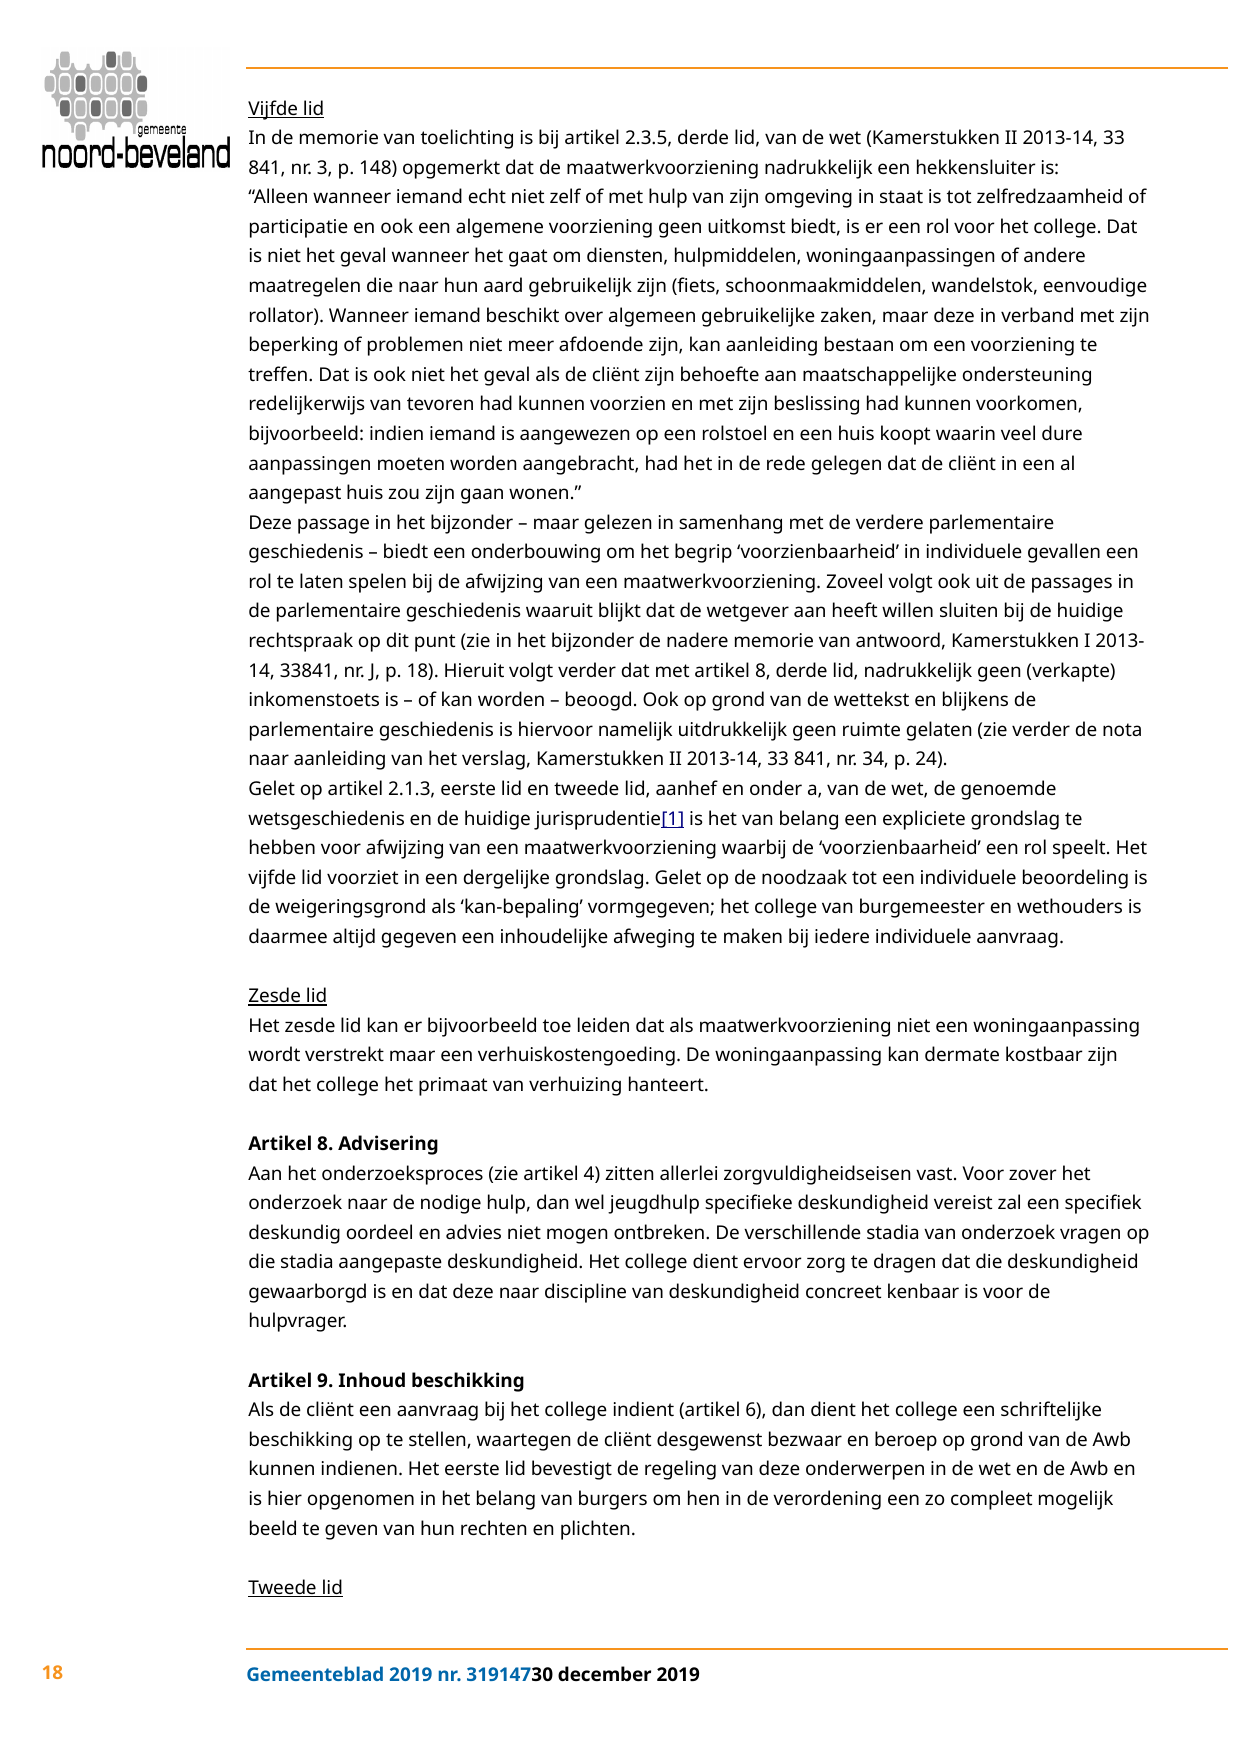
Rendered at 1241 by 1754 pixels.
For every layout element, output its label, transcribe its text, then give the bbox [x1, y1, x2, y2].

text In de memorie van toelichting is bij artikel 2.3.5, derde lid, van de wet (Kamerstukken II 2013-14, 33 841, nr. 3, p. 148) opgemerkt dat de maatwerkvoorziening nadrukkelijk een hekkensluiter is: [248, 124, 1152, 180]
picture [41, 47, 231, 172]
text Artikel 9. Inhoud beschikking [248, 1367, 1152, 1393]
text Zesde lid [248, 982, 1152, 1008]
text Tweede lid [248, 1574, 1152, 1600]
text Als de cliënt een aanvraag bij het college indient (artikel 6), dan dient het college een schriftelijke beschikking op te stellen, waartegen de cliënt desgewenst bezwaar en beroep op grond van de Awb kunnen indienen. Het eerste lid bevestigt de regeling van deze onderwerpen in de wet en de Awb en is hier opgenomen in het belang van burgers om hen in de verordening een zo compleet mogelijk beeld te geven van hun rechten en plichten. [248, 1396, 1152, 1541]
text Deze passage in het bijzonder – maar gelezen in samenhang met de verdere parlementaire geschiedenis – biedt een onderbouwing om het begrip ‘voorzienbaarheid’ in individuele gevallen een rol te laten spelen bij de afwijzing van een maatwerkvoorziening. Zoveel volgt ook uit de passages in de parlementaire geschiedenis waaruit blijkt dat de wetgever aan heeft willen sluiten bij de huidige rechtspraak op dit punt (zie in het bijzonder de nadere memorie van antwoord, Kamerstukken I 2013-14, 33841, nr. J, p. 18). Hieruit volgt verder dat met artikel 8, derde lid, nadrukkelijk geen (verkapte) inkomenstoets is – of kan worden – beoogd. Ook op grond van de wettekst en blijkens de parlementaire geschiedenis is hiervoor namelijk uitdrukkelijk geen ruimte gelaten (zie verder de nota naar aanleiding van het verslag, Kamerstukken II 2013-14, 33 841, nr. 34, p. 24). [248, 509, 1152, 771]
text “Alleen wanneer iemand echt niet zelf of met hulp van zijn omgeving in staat is tot zelfredzaamheid of participatie en ook een algemene voorziening geen uitkomst biedt, is er een rol voor het college. Dat is niet het geval wanneer het gaat om diensten, hulpmiddelen, woningaanpassingen of andere maatregelen die naar hun aard gebruikelijk zijn (fiets, schoonmaakmiddelen, wandelstok, eenvoudige rollator). Wanneer iemand beschikt over algemeen gebruikelijke zaken, maar deze in verband met zijn beperking of problemen niet meer afdoende zijn, kan aanleiding bestaan om een voorziening te treffen. Dat is ook niet het geval als de cliënt zijn behoefte aan maatschappelijke ondersteuning redelijkerwijs van tevoren had kunnen voorzien en met zijn beslissing had kunnen voorkomen, bijvoorbeeld: indien iemand is aangewezen op een rolstoel en een huis koopt waarin veel dure aanpassingen moeten worden aangebracht, had het in de rede gelegen dat de cliënt in een al aangepast huis zou zijn gaan wonen.” [248, 183, 1152, 505]
text Gelet op artikel 2.1.3, eerste lid en tweede lid, aanhef en onder a, van de wet, de genoemde wetsgeschiedenis en de huidige jurisprudentie[1] is het van belang een expliciete grondslag te hebben voor afwijzing van een maatwerkvoorziening waarbij de ‘voorzienbaarheid’ een rol speelt. Het vijfde lid voorziet in een dergelijke grondslag. Gelet op de noodzaak tot een individuele beoordeling is de weigeringsgrond als ‘kan-bepaling’ vormgegeven; het college van burgemeester en wethouders is daarmee altijd gegeven een inhoudelijke afweging te maken bij iedere individuele aanvraag. [248, 775, 1152, 949]
text Vijfde lid [248, 95, 1152, 121]
text Artikel 8. Advisering [248, 1130, 1152, 1156]
text Aan het onderzoeksproces (zie artikel 4) zitten allerlei zorgvuldigheidseisen vast. Voor zover het onderzoek naar de nodige hulp, dan wel jeugdhulp specifieke deskundigheid vereist zal een specifiek deskundig oordeel en advies niet mogen ontbreken. De verschillende stadia van onderzoek vragen op die stadia aangepaste deskundigheid. Het college dient ervoor zorg te dragen dat die deskundigheid gewaarborgd is en dat deze naar discipline van deskundigheid concreet kenbaar is voor de hulpvrager. [248, 1160, 1152, 1333]
text Het zesde lid kan er bijvoorbeeld toe leiden dat als maatwerkvoorziening niet een woningaanpassing wordt verstrekt maar een verhuiskostengoeding. De woningaanpassing kan dermate kostbaar zijn dat het college het primaat van verhuizing hanteert. [248, 1012, 1152, 1097]
